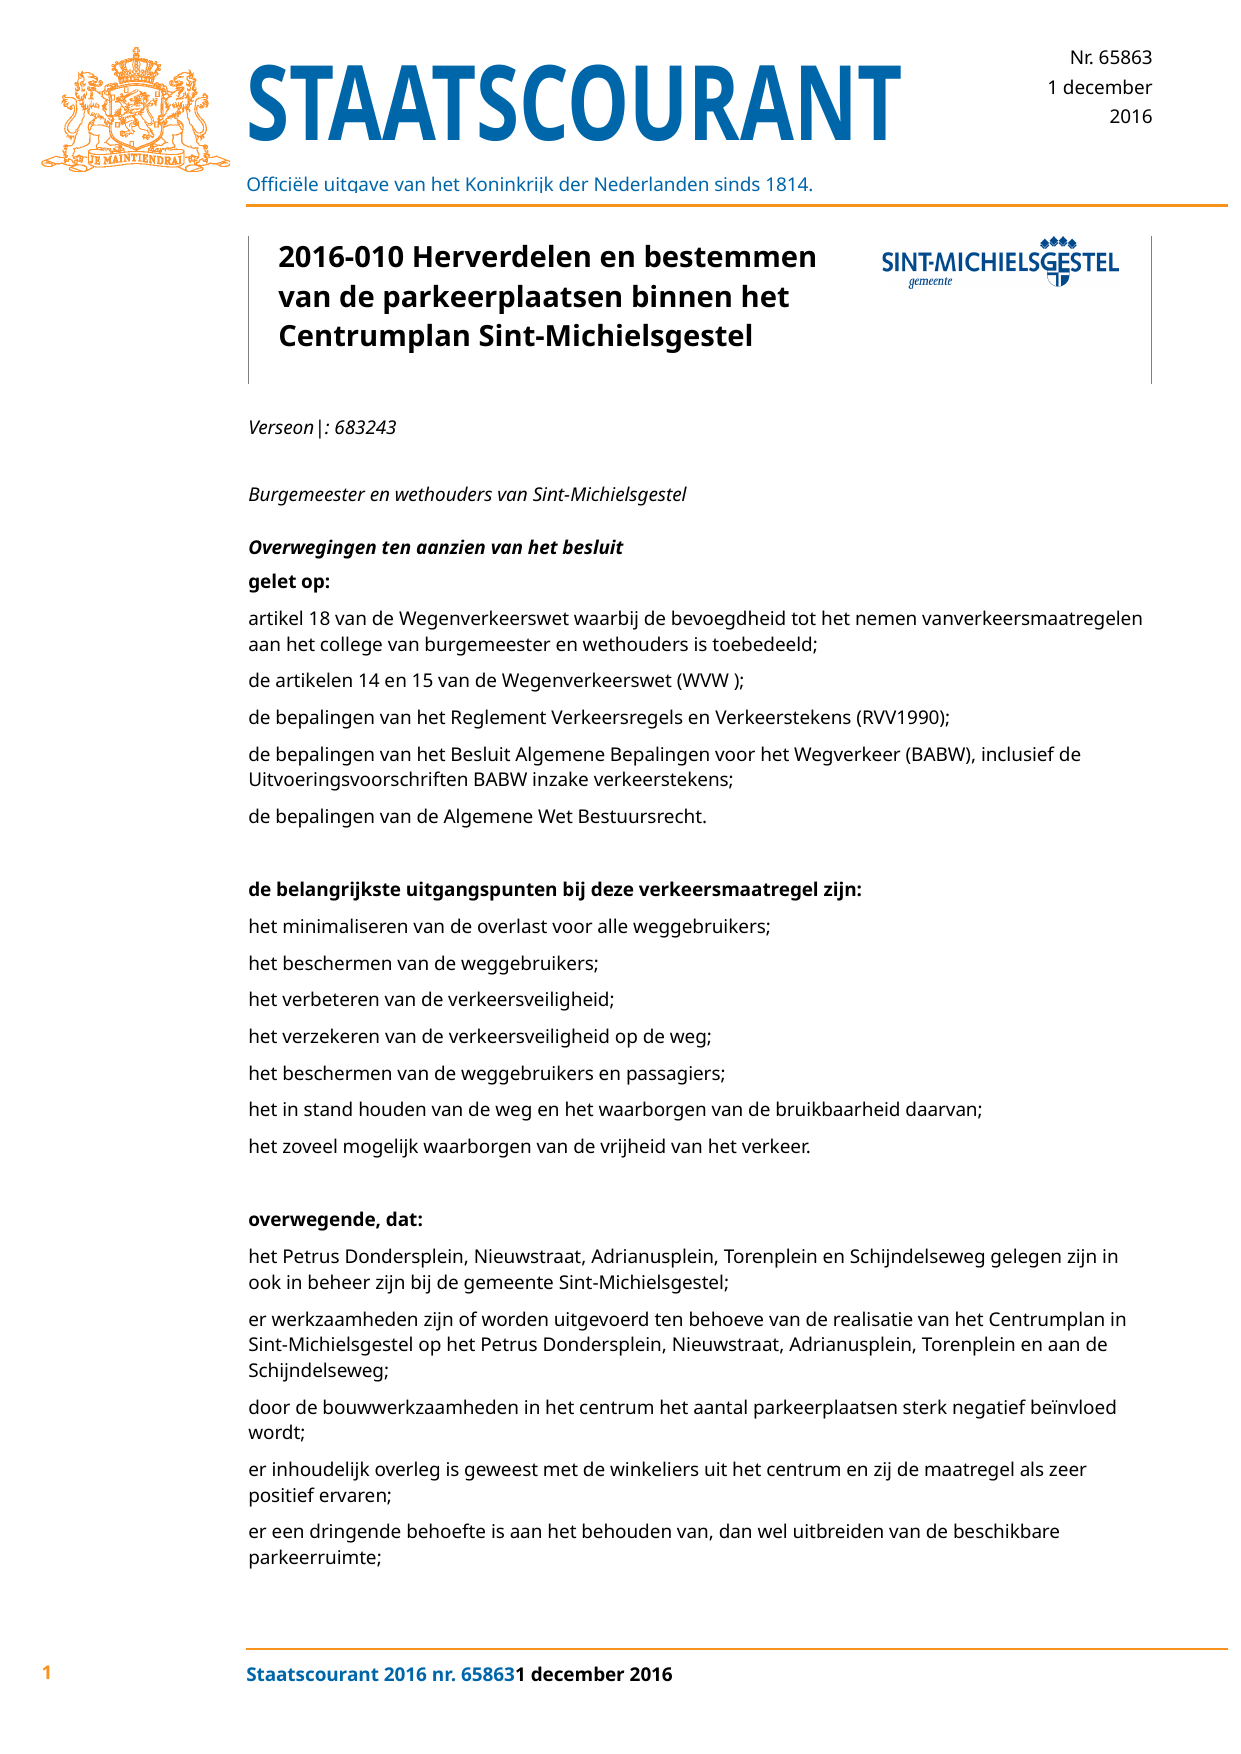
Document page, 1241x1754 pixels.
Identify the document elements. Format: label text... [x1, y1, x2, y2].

text gelet op: [248, 568, 1152, 594]
text Burgemeester en wethouders van Sint-Michielsgestel [248, 482, 1152, 507]
text artikel 18 van de Wegenverkeerswet waarbij de bevoegdheid tot het nemen vanverkeersmaatregelen aan het college van burgemeester en wethouders is toebedeeld; [248, 605, 1152, 657]
text door de bouwwerkzaamheden in het centrum het aantal parkeerplaatsen sterk negatief beïnvloed wordt; [248, 1394, 1152, 1445]
table_header [850, 236, 1151, 384]
text het Petrus Dondersplein, Nieuwstraat, Adrianusplein, Torenplein en Schijndelseweg gelegen zijn in ook in beheer zijn bij de gemeente Sint-Michielsgestel; [248, 1243, 1152, 1295]
text de artikelen 14 en 15 van de Wegenverkeerswet (WVW ); [248, 668, 1152, 693]
table_header 2016-010 Herverdelen en bestemmen van de parkeerplaatsen binnen het Centrumplan Sint-Michielsgestel [249, 236, 850, 384]
text de belangrijkste uitgangspunten bij deze verkeersmaatregel zijn: [248, 877, 1152, 902]
text de bepalingen van het Besluit Algemene Bepalingen voor het Wegverkeer (BABW), inclusief de Uitvoeringsvoorschriften BABW inzake verkeerstekens; [248, 741, 1152, 792]
text het beschermen van de weggebruikers en passagiers; [248, 1060, 1152, 1086]
text het verbeteren van de verkeersveiligheid; [248, 987, 1152, 1012]
text de bepalingen van het Reglement Verkeersregels en Verkeerstekens (RVV1990); [248, 704, 1152, 730]
text het beschermen van de weggebruikers; [248, 950, 1152, 976]
picture [41, 47, 231, 172]
text overwegende, dat: [248, 1207, 1152, 1232]
text het in stand houden van de weg en het waarborgen van de bruikbaarheid daarvan; [248, 1097, 1152, 1122]
text er inhoudelijk overleg is geweest met de winkeliers uit het centrum en zij de maatregel als zeer positief ervaren; [248, 1456, 1152, 1508]
text er een dringende behoefte is aan het behouden van, dan wel uitbreiden van de beschikbare parkeerruimte; [248, 1519, 1152, 1570]
text het zoveel mogelijk waarborgen van de vrijheid van het verkeer. [248, 1133, 1152, 1159]
text er werkzaamheden zijn of worden uitgevoerd ten behoeve van de realisatie van het Centrumplan in Sint-Michielsgestel op het Petrus Dondersplein, Nieuwstraat, Adrianusplein, Torenplein en aan de Schijndelseweg; [248, 1306, 1152, 1383]
text het verzekeren van de verkeersveiligheid op de weg; [248, 1023, 1152, 1049]
text Overwegingen ten aanzien van het besluit [248, 534, 1152, 560]
picture [882, 236, 1119, 289]
text Verseon|: 683243 [248, 414, 1152, 440]
text het minimaliseren van de overlast voor alle weggebruikers; [248, 913, 1152, 939]
text de bepalingen van de Algemene Wet Bestuursrecht. [248, 803, 1152, 829]
